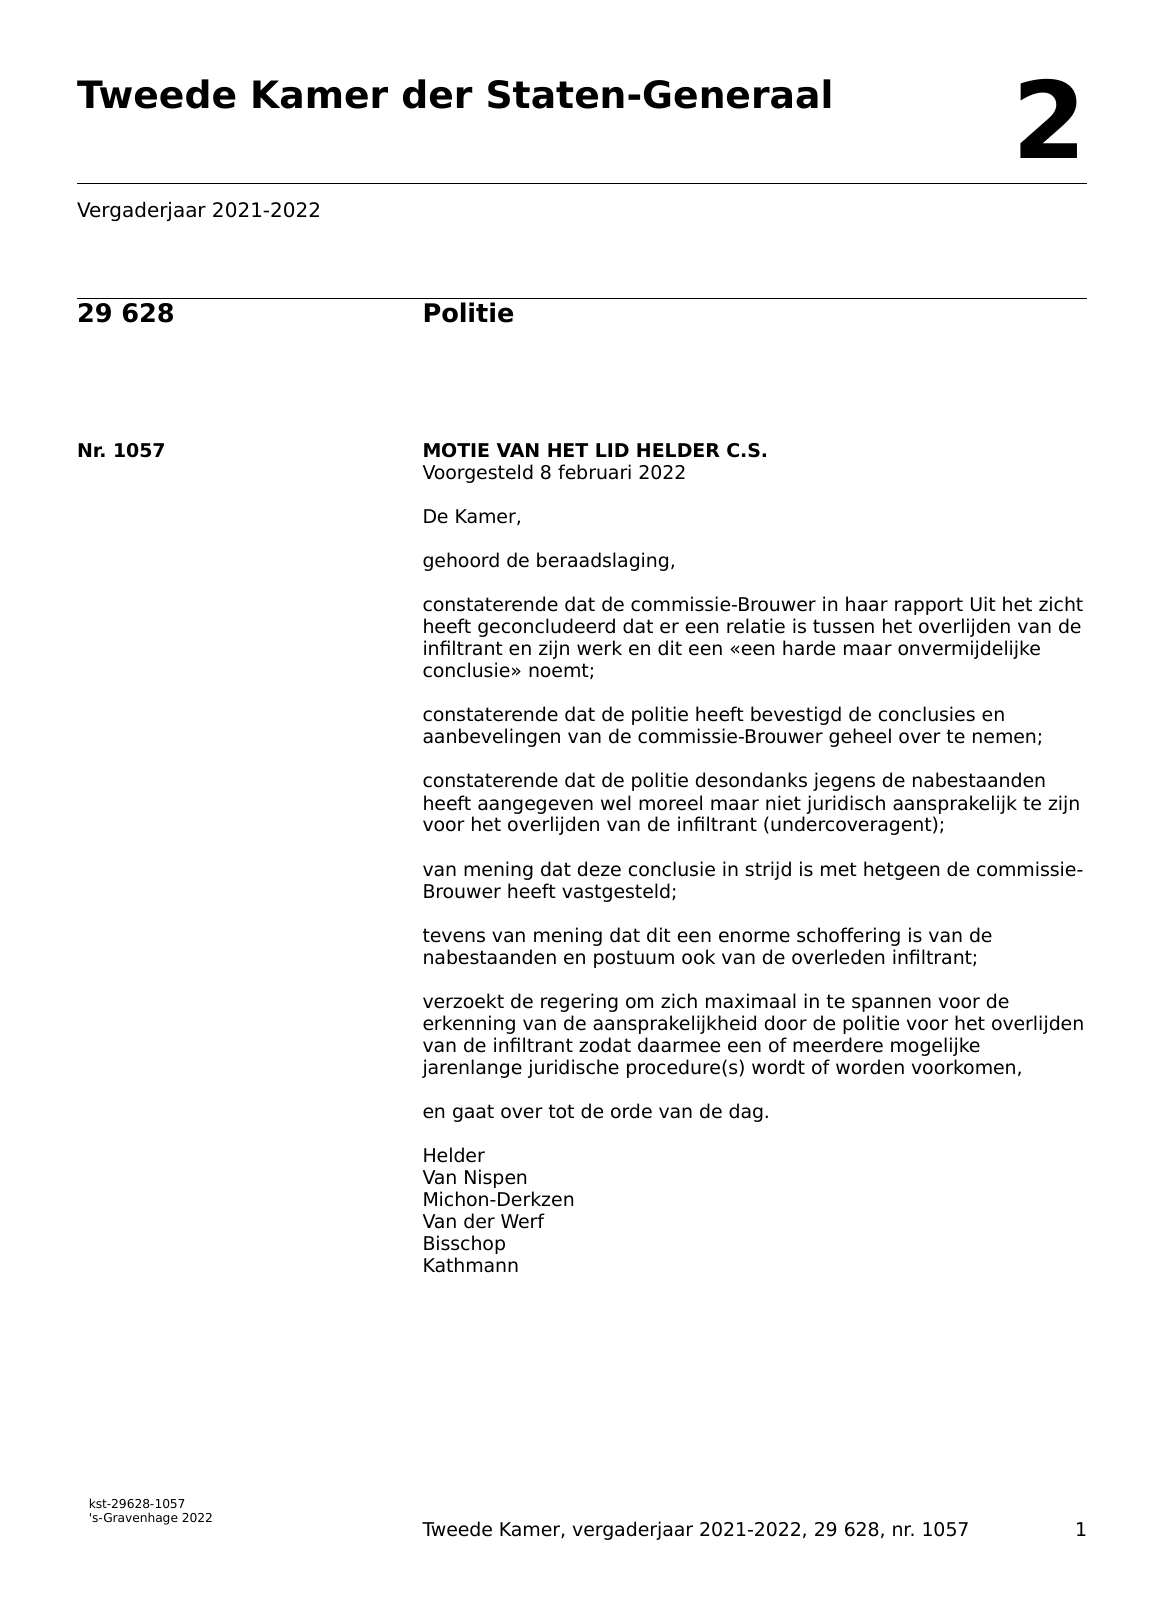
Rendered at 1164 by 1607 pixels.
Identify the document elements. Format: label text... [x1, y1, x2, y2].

table_cell Vergaderjaar 2021-2022 [77, 184, 1087, 298]
table_header 2 [886, 59, 1087, 183]
text Van der Werf [422, 1211, 1087, 1233]
text Kathmann [422, 1255, 1087, 1277]
text gehoord de beraadslaging, [422, 550, 1087, 572]
text constaterende dat de commissie-Brouwer in haar rapport Uit het zicht heeft geconcludeerd dat er een relatie is tussen het overlijden van de infiltrant en zijn werk en dit een «een harde maar onvermijdelijke conclusie» noemt; [422, 594, 1087, 682]
text constaterende dat de politie desondanks jegens de nabestaanden heeft aangegeven wel moreel maar niet juridisch aansprakelijk te zijn voor het overlijden van de infiltrant (undercoveragent); [422, 770, 1087, 836]
subtitle 29 628 Politie [77, 299, 1087, 329]
text van mening dat deze conclusie in strijd is met hetgeen de commissie-Brouwer heeft vastgesteld; [422, 858, 1087, 902]
text Voorgesteld 8 februari 2022 [422, 462, 1087, 484]
text tevens van mening dat dit een enorme schoffering is van de nabestaanden en postuum ook van de overleden infiltrant; [422, 925, 1087, 969]
table_header Tweede Kamer der Staten-Generaal [77, 59, 886, 183]
text Helder [422, 1145, 1087, 1167]
text 's-Gravenhage 2022 [88, 1511, 323, 1525]
subtitle Nr. 1057 MOTIE VAN HET LID HELDER C.S. [77, 440, 1087, 462]
text De Kamer, [422, 506, 1087, 528]
text Bisschop [422, 1233, 1087, 1255]
text en gaat over tot de orde van de dag. [422, 1101, 1087, 1123]
text verzoekt de regering om zich maximaal in te spannen voor de erkenning van de aansprakelijkheid door de politie voor het overlijden van de infiltrant zodat daarmee een of meerdere mogelijke jarenlange juridische procedure(s) wordt of worden voorkomen, [422, 991, 1087, 1079]
text Van Nispen [422, 1167, 1087, 1189]
text kst-29628-1057 [88, 1497, 323, 1511]
text Michon-Derkzen [422, 1189, 1087, 1211]
text constaterende dat de politie heeft bevestigd de conclusies en aanbevelingen van de commissie-Brouwer geheel over te nemen; [422, 704, 1087, 748]
